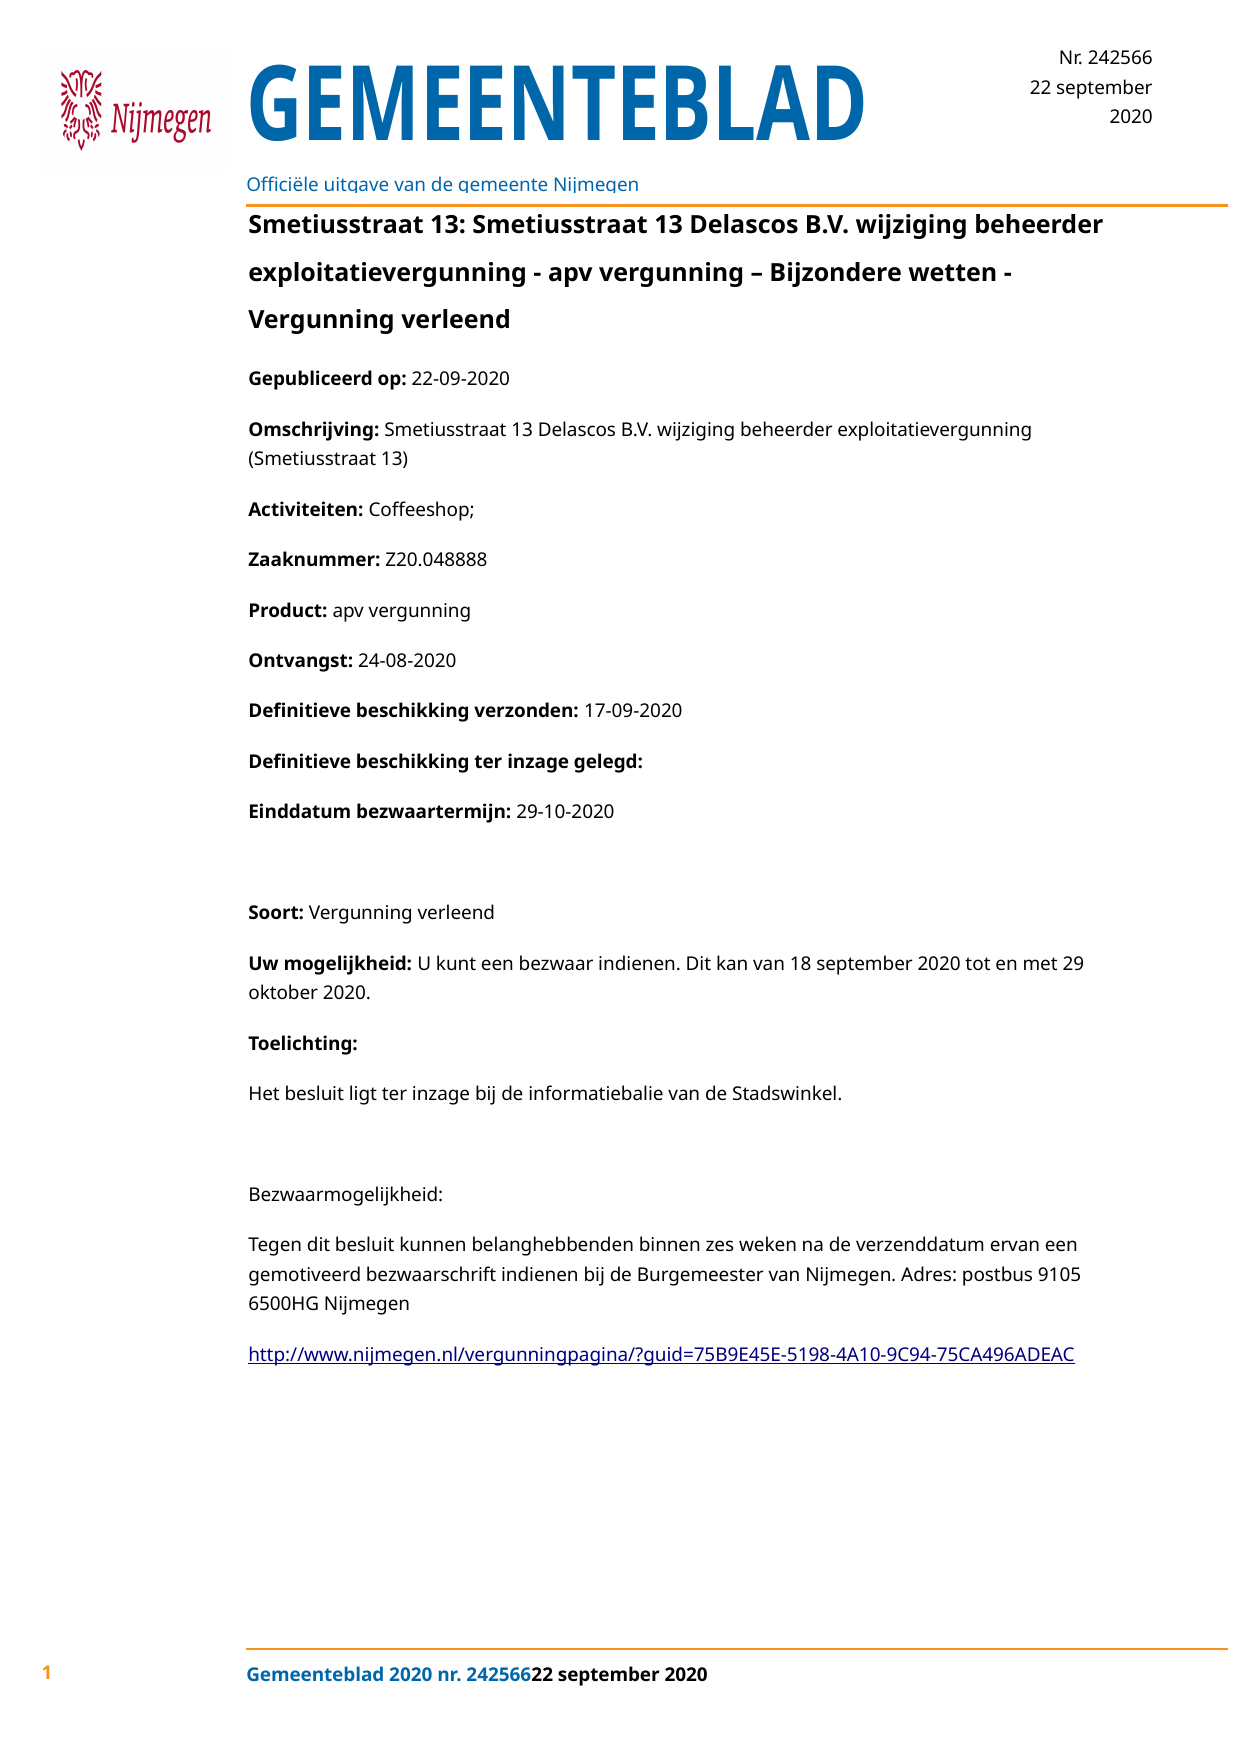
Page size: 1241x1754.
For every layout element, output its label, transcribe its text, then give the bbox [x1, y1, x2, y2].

text Zaaknummer: Z20.048888 [248, 546, 1152, 572]
text Bezwaarmogelijkheid: [248, 1181, 1152, 1207]
text Smetiusstraat 13: Smetiusstraat 13 Delascos B.V. wijziging beheerder exploitatievergunning - apv vergunning – Bijzondere wetten - Vergunning verleend [248, 207, 1152, 336]
text Tegen dit besluit kunnen belanghebbenden binnen zes weken na de verzenddatum ervan een gemotiveerd bezwaarschrift indienen bij de Burgemeester van Nijmegen. Adres: postbus 9105 6500HG Nijmegen [248, 1231, 1152, 1316]
text Het besluit ligt ter inzage bij de informatiebalie van de Stadswinkel. [248, 1080, 1152, 1106]
text Soort: Vergunning verleend [248, 899, 1152, 925]
text Definitieve beschikking verzonden: 17-09-2020 [248, 698, 1152, 723]
text Product: apv vergunning [248, 597, 1152, 622]
text http://www.nijmegen.nl/vergunningpagina/?guid=75B9E45E-5198-4A10-9C94-75CA496ADEAC [248, 1341, 1152, 1367]
text Omschrijving: Smetiusstraat 13 Delascos B.V. wijziging beheerder exploitatievergunning (Smetiusstraat 13) [248, 416, 1152, 471]
text Definitieve beschikking ter inzage gelegd: [248, 748, 1152, 774]
text Ontvangst: 24-08-2020 [248, 647, 1152, 673]
picture [41, 47, 231, 172]
text Gepubliceerd op: 22-09-2020 [248, 366, 1152, 391]
text Toelichting: [248, 1030, 1152, 1055]
text Activiteiten: Coffeeshop; [248, 496, 1152, 522]
text Uw mogelijkheid: U kunt een bezwaar indienen. Dit kan van 18 september 2020 tot en met 29 oktober 2020. [248, 950, 1152, 1005]
text Einddatum bezwaartermijn: 29-10-2020 [248, 798, 1152, 824]
